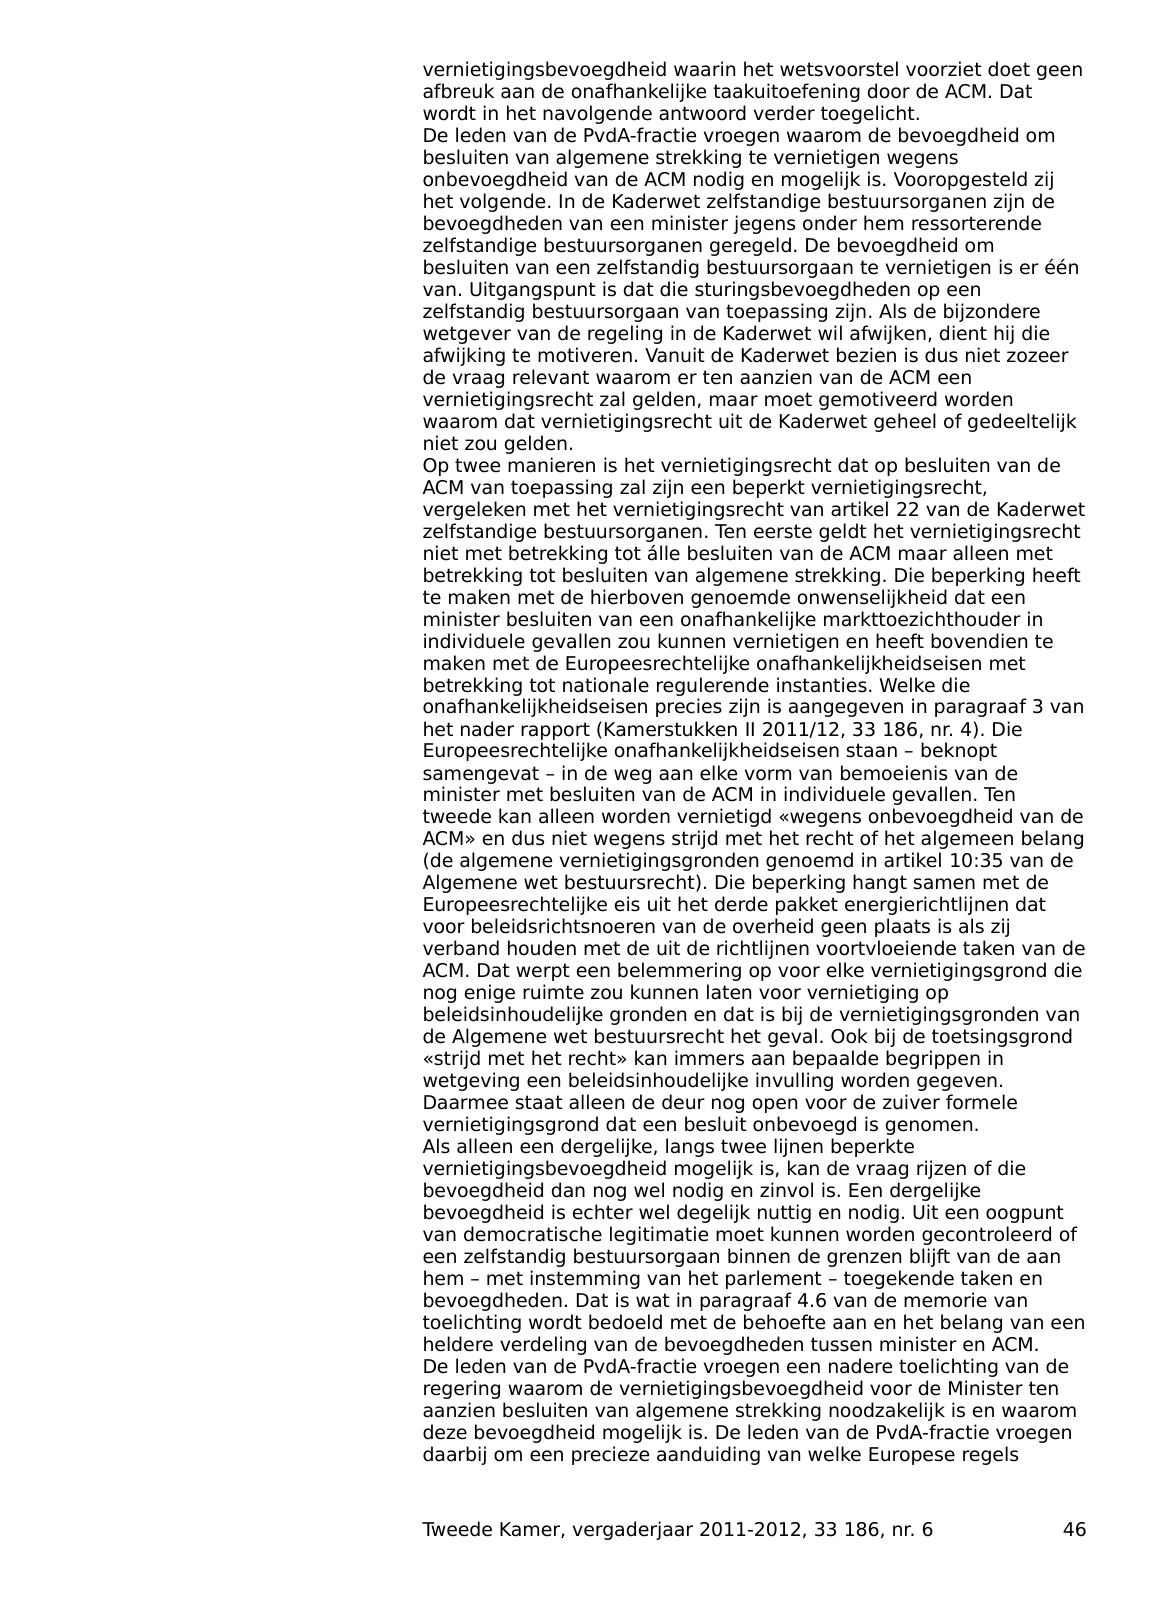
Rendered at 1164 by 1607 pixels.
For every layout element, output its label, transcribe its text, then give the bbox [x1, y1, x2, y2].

text De leden van de PvdA-fractie vroegen een nadere toelichting van de regering waarom de vernietigingsbevoegdheid voor de Minister ten aanzien besluiten van algemene strekking noodzakelijk is en waarom deze bevoegdheid mogelijk is. De leden van de PvdA-fractie vroegen daarbij om een precieze aanduiding van welke Europese regels [422, 1356, 1087, 1466]
text vernietigingsbevoegdheid waarin het wetsvoorstel voorziet doet geen afbreuk aan de onafhankelijke taakuitoefening door de ACM. Dat wordt in het navolgende antwoord verder toegelicht. [422, 59, 1087, 125]
text De leden van de PvdA-fractie vroegen waarom de bevoegdheid om besluiten van algemene strekking te vernietigen wegens onbevoegdheid van de ACM nodig en mogelijk is. Vooropgesteld zij het volgende. In de Kaderwet zelfstandige bestuursorganen zijn de bevoegdheden van een minister jegens onder hem ressorterende zelfstandige bestuursorganen geregeld. De bevoegdheid om besluiten van een zelfstandig bestuursorgaan te vernietigen is er één van. Uitgangspunt is dat die sturingsbevoegdheden op een zelfstandig bestuursorgaan van toepassing zijn. Als de bijzondere wetgever van de regeling in de Kaderwet wil afwijken, dient hij die afwijking te motiveren. Vanuit de Kaderwet bezien is dus niet zozeer de vraag relevant waarom er ten aanzien van de ACM een vernietigingsrecht zal gelden, maar moet gemotiveerd worden waarom dat vernietigingsrecht uit de Kaderwet geheel of gedeeltelijk niet zou gelden. [422, 125, 1087, 455]
text Als alleen een dergelijke, langs twee lijnen beperkte vernietigingsbevoegdheid mogelijk is, kan de vraag rijzen of die bevoegdheid dan nog wel nodig en zinvol is. Een dergelijke bevoegdheid is echter wel degelijk nuttig en nodig. Uit een oogpunt van democratische legitimatie moet kunnen worden gecontroleerd of een zelfstandig bestuursorgaan binnen de grenzen blijft van de aan hem – met instemming van het parlement – toegekende taken en bevoegdheden. Dat is wat in paragraaf 4.6 van de memorie van toelichting wordt bedoeld met de behoefte aan en het belang van een heldere verdeling van de bevoegdheden tussen minister en ACM. [422, 1136, 1087, 1356]
text Op twee manieren is het vernietigingsrecht dat op besluiten van de ACM van toepassing zal zijn een beperkt vernietigingsrecht, vergeleken met het vernietigingsrecht van artikel 22 van de Kaderwet zelfstandige bestuursorganen. Ten eerste geldt het vernietigingsrecht niet met betrekking tot álle besluiten van de ACM maar alleen met betrekking tot besluiten van algemene strekking. Die beperking heeft te maken met de hierboven genoemde onwenselijkheid dat een minister besluiten van een onafhankelijke markttoezichthouder in individuele gevallen zou kunnen vernietigen en heeft bovendien te maken met de Europeesrechtelijke onafhankelijkheidseisen met betrekking tot nationale regulerende instanties. Welke die onafhankelijkheidseisen precies zijn is aangegeven in paragraaf 3 van het nader rapport (Kamerstukken II 2011/12, 33 186, nr. 4). Die Europeesrechtelijke onafhankelijkheidseisen staan – beknopt samengevat – in de weg aan elke vorm van bemoeienis van de minister met besluiten van de ACM in individuele gevallen. Ten tweede kan alleen worden vernietigd «wegens onbevoegdheid van de ACM» en dus niet wegens strijd met het recht of het algemeen belang (de algemene vernietigingsgronden genoemd in artikel 10:35 van de Algemene wet bestuursrecht). Die beperking hangt samen met de Europeesrechtelijke eis uit het derde pakket energierichtlijnen dat voor beleidsrichtsnoeren van de overheid geen plaats is als zij verband houden met de uit de richtlijnen voortvloeiende taken van de ACM. Dat werpt een belemmering op voor elke vernietigingsgrond die nog enige ruimte zou kunnen laten voor vernietiging op beleidsinhoudelijke gronden en dat is bij de vernietigingsgronden van de Algemene wet bestuursrecht het geval. Ook bij de toetsingsgrond «strijd met het recht» kan immers aan bepaalde begrippen in wetgeving een beleidsinhoudelijke invulling worden gegeven. Daarmee staat alleen de deur nog open voor de zuiver formele vernietigingsgrond dat een besluit onbevoegd is genomen. [422, 455, 1087, 1136]
